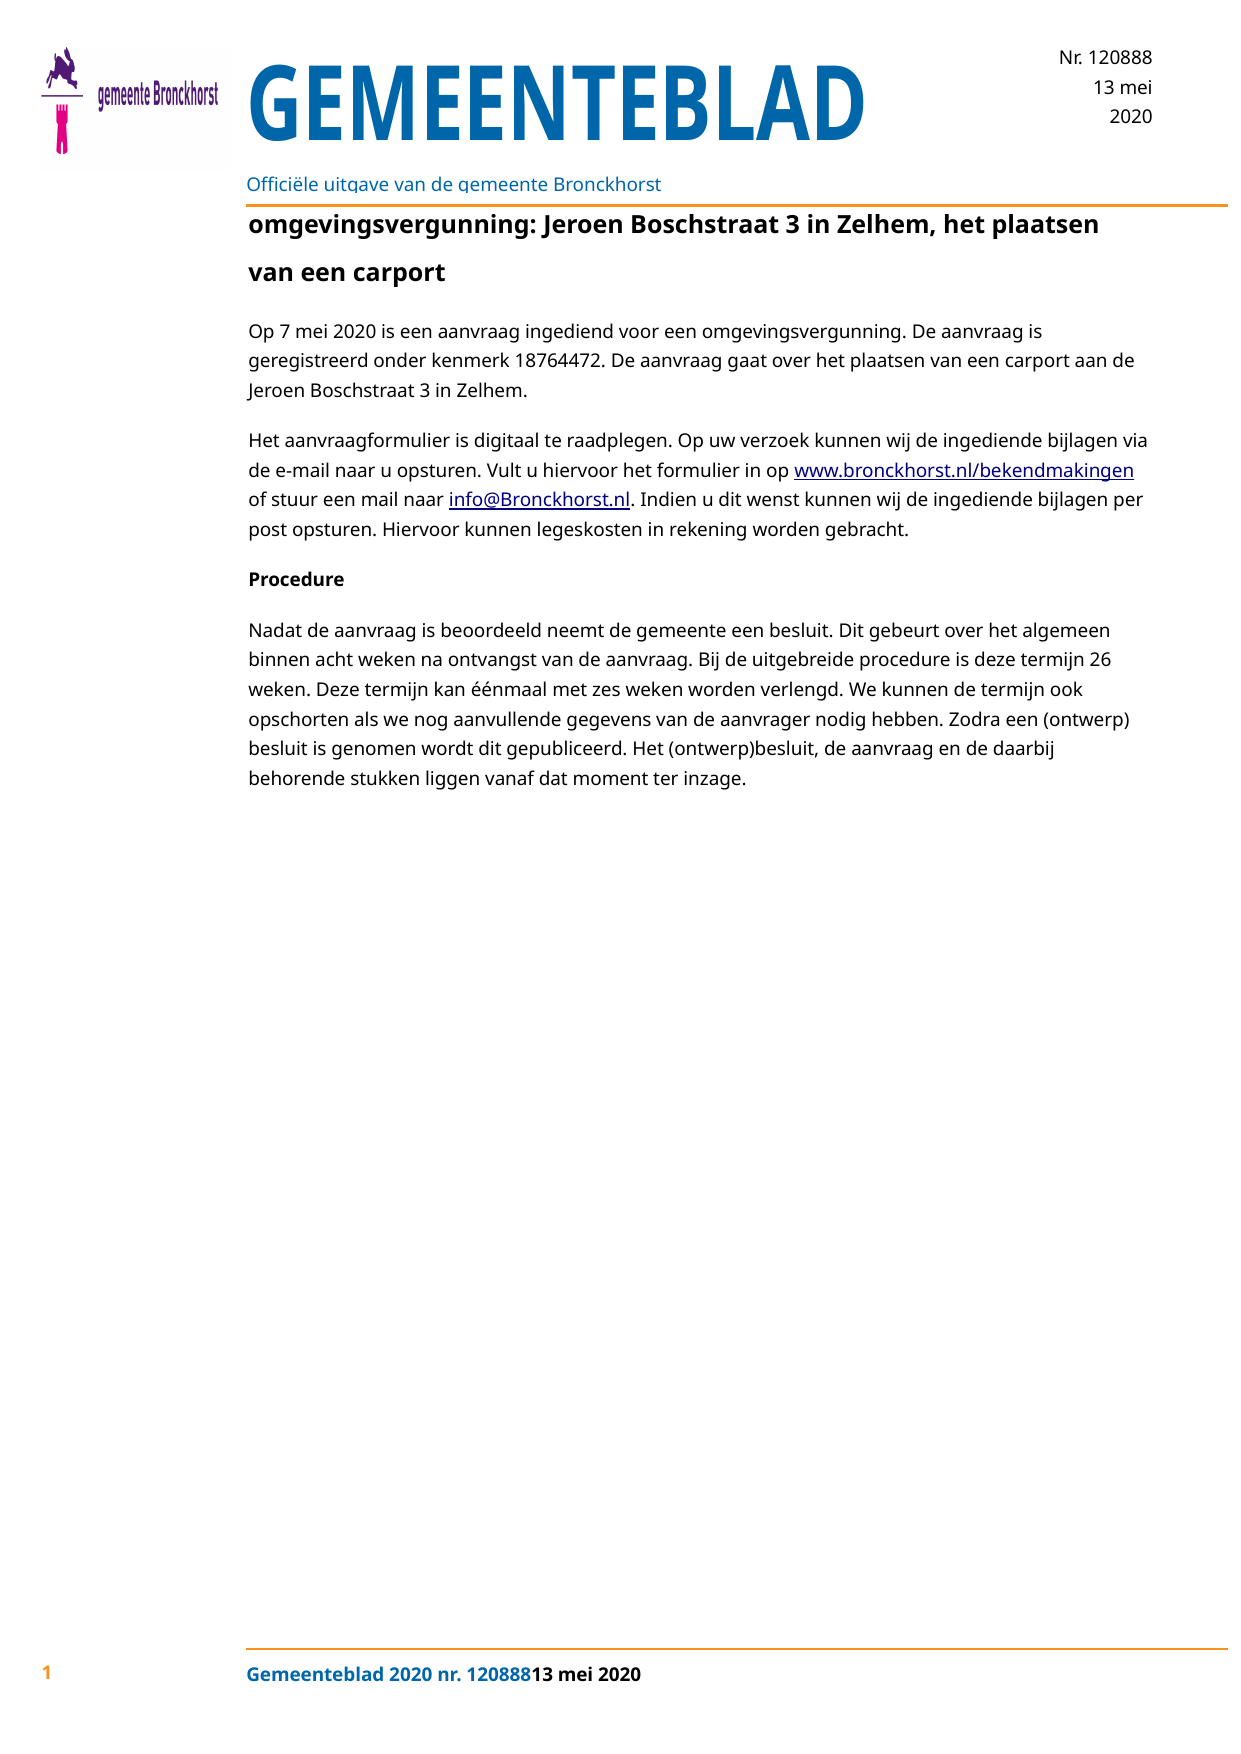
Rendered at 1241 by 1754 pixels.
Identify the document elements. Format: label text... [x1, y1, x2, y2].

picture [41, 47, 231, 172]
text Nadat de aanvraag is beoordeeld neemt de gemeente een besluit. Dit gebeurt over het algemeen binnen acht weken na ontvangst van de aanvraag. Bij de uitgebreide procedure is deze termijn 26 weken. Deze termijn kan éénmaal met zes weken worden verlengd. We kunnen de termijn ook opschorten als we nog aanvullende gegevens van de aanvrager nodig hebben. Zodra een (ontwerp) besluit is genomen wordt dit gepubliceerd. Het (ontwerp)besluit, de aanvraag en de daarbij behorende stukken liggen vanaf dat moment ter inzage. [248, 617, 1152, 791]
text Procedure [248, 567, 1152, 592]
text Op 7 mei 2020 is een aanvraag ingediend voor een omgevingsvergunning. De aanvraag is geregistreerd onder kenmerk 18764472. De aanvraag gaat over het plaatsen van een carport aan de Jeroen Boschstraat 3 in Zelhem. [248, 318, 1152, 403]
text Het aanvraagformulier is digitaal te raadplegen. Op uw verzoek kunnen wij de ingediende bijlagen via de e-mail naar u opsturen. Vult u hiervoor het formulier in op www.bronckhorst.nl/bekendmakingen of stuur een mail naar info@Bronckhorst.nl. Indien u dit wenst kunnen wij de ingediende bijlagen per post opsturen. Hiervoor kunnen legeskosten in rekening worden gebracht. [248, 427, 1152, 542]
text omgevingsvergunning: Jeroen Boschstraat 3 in Zelhem, het plaatsen van een carport [248, 207, 1152, 288]
